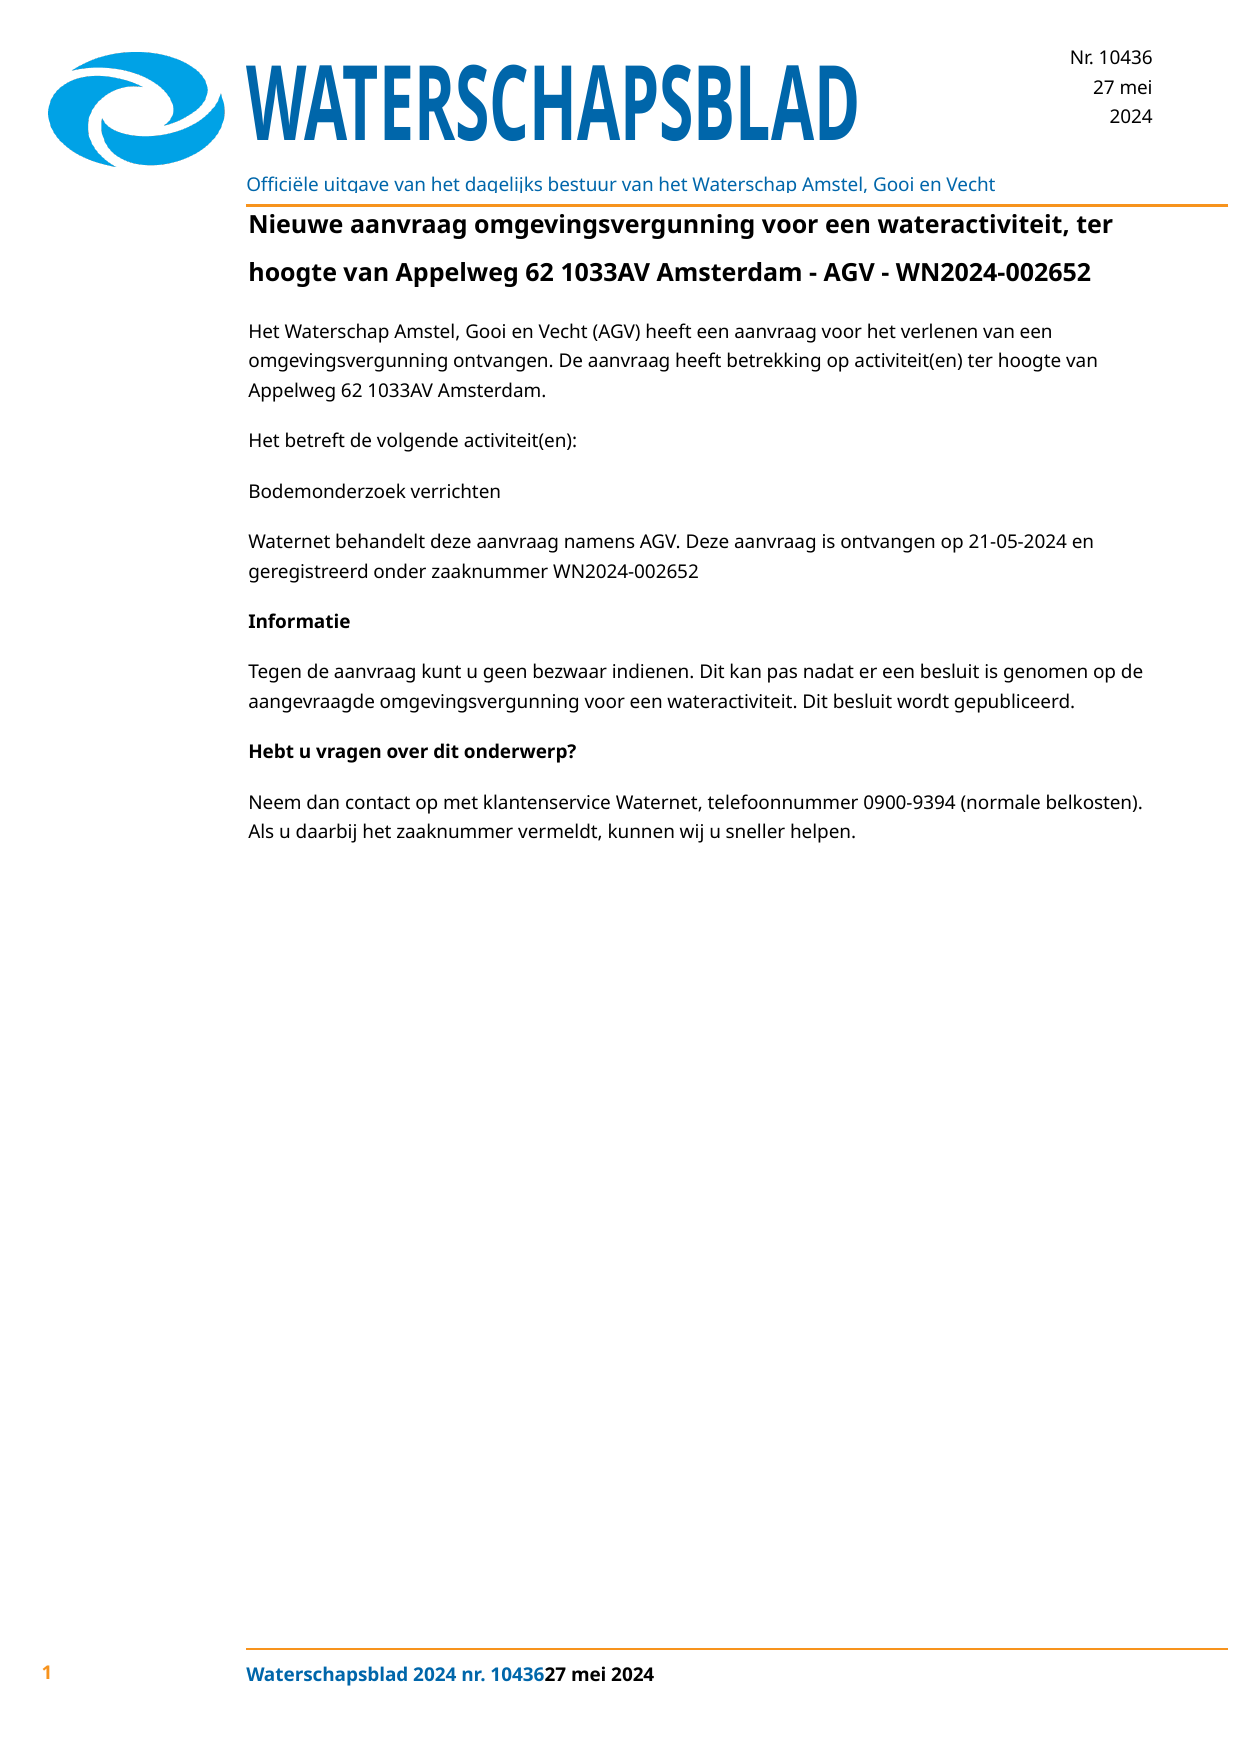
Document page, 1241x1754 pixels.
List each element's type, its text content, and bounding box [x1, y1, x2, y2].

text Bodemonderzoek verrichten [248, 478, 1152, 504]
text Nieuwe aanvraag omgevingsvergunning voor een wateractiviteit, ter hoogte van Appelweg 62 1033AV Amsterdam - AGV - WN2024-002652 [248, 207, 1152, 288]
text Neem dan contact op met klantenservice Waternet, telefoonnummer 0900-9394 (normale belkosten). Als u daarbij het zaaknummer vermeldt, kunnen wij u sneller helpen. [248, 789, 1152, 844]
picture [41, 47, 231, 172]
text Waternet behandelt deze aanvraag namens AGV. Deze aanvraag is ontvangen op 21-05-2024 en geregistreerd onder zaaknummer WN2024-002652 [248, 528, 1152, 584]
text Tegen de aanvraag kunt u geen bezwaar indienen. Dit kan pas nadat er een besluit is genomen op de aangevraagde omgevingsvergunning voor een wateractiviteit. Dit besluit wordt gepubliceerd. [248, 659, 1152, 714]
text Het Waterschap Amstel, Gooi en Vecht (AGV) heeft een aanvraag voor het verlenen van een omgevingsvergunning ontvangen. De aanvraag heeft betrekking op activiteit(en) ter hoogte van Appelweg 62 1033AV Amsterdam. [248, 318, 1152, 403]
text Het betreft de volgende activiteit(en): [248, 427, 1152, 453]
text Hebt u vragen over dit onderwerp? [248, 739, 1152, 764]
text Informatie [248, 608, 1152, 634]
